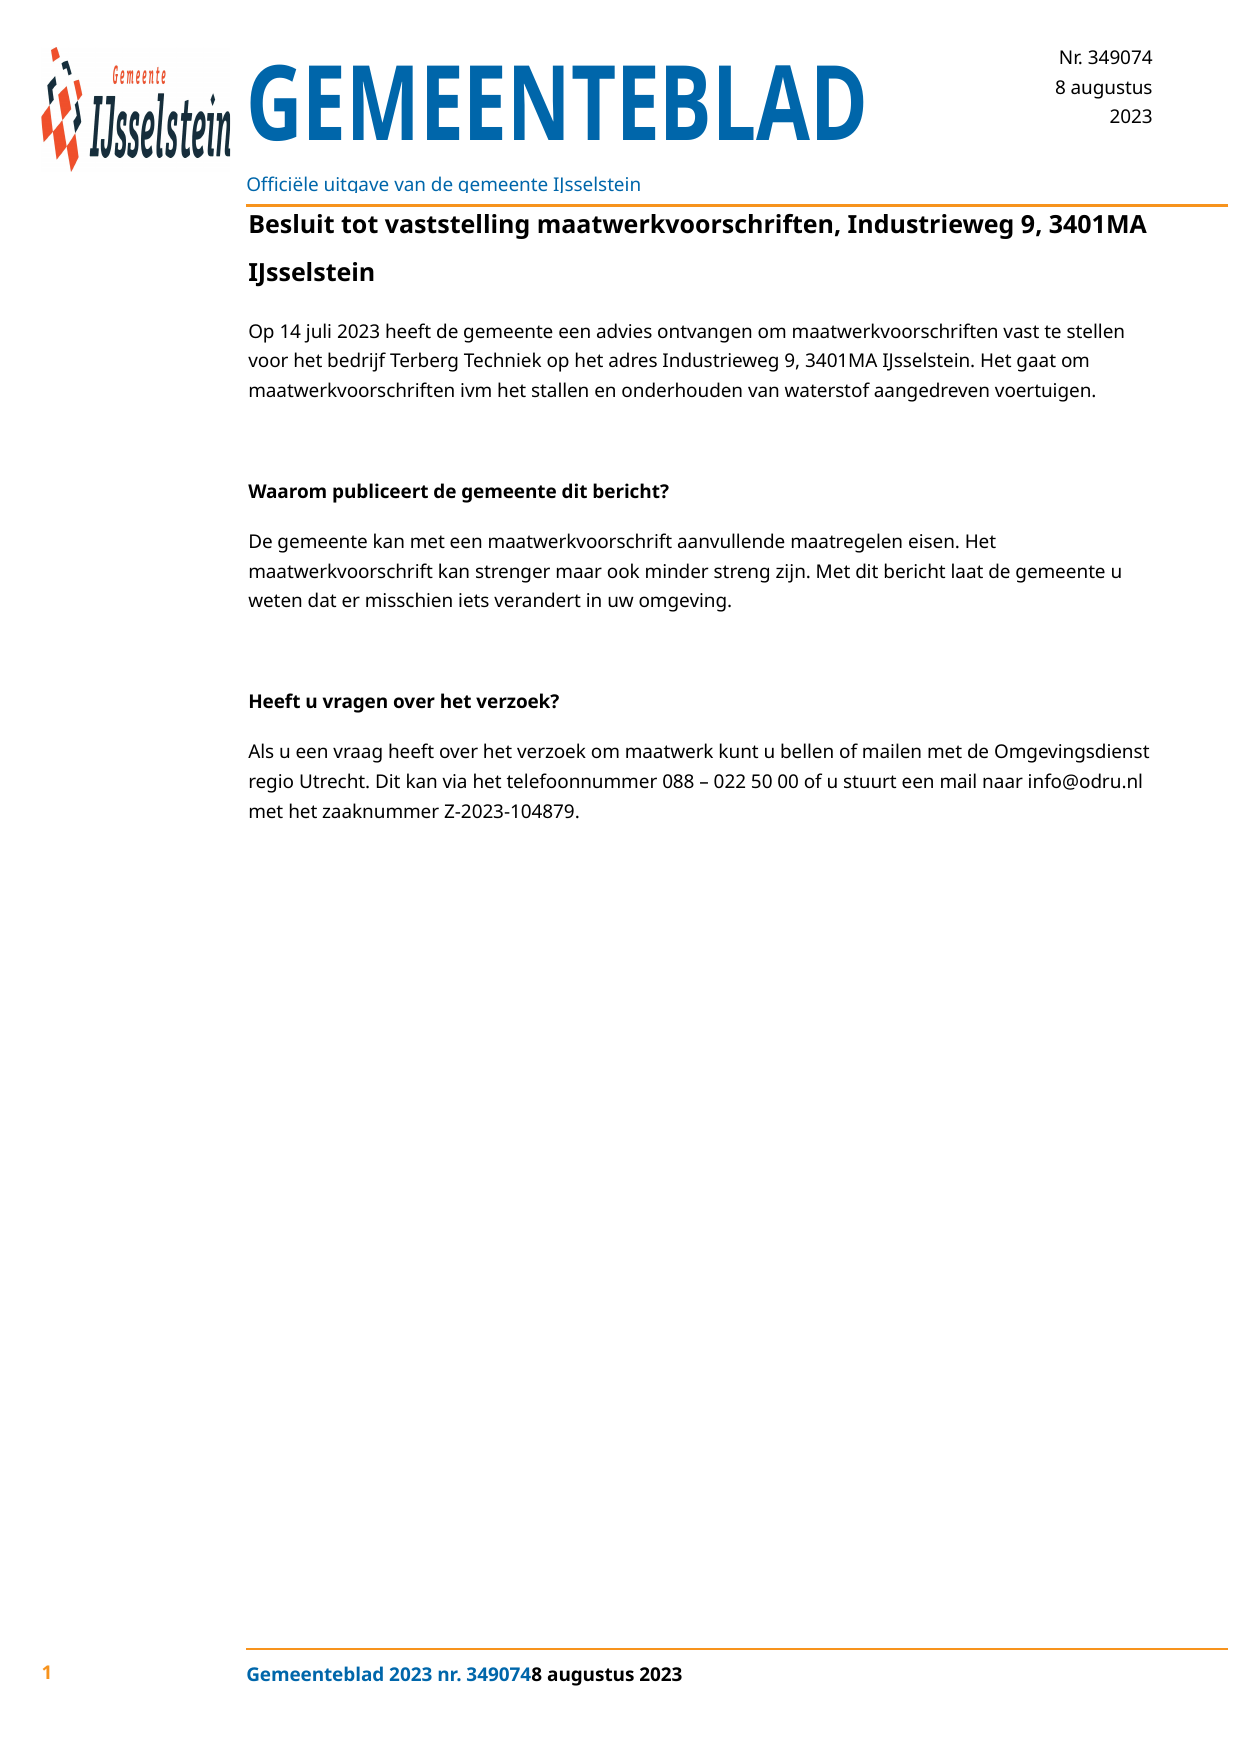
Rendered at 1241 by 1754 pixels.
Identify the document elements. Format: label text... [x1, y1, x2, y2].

text Waarom publiceert de gemeente dit bericht? [248, 478, 1152, 504]
text Als u een vraag heeft over het verzoek om maatwerk kunt u bellen of mailen met de Omgevingsdienst regio Utrecht. Dit kan via het telefoonnummer 088 – 022 50 00 of u stuurt een mail naar info@odru.nl met het zaaknummer Z-2023-104879. [248, 739, 1152, 824]
text De gemeente kan met een maatwerkvoorschrift aanvullende maatregelen eisen. Het maatwerkvoorschrift kan strenger maar ook minder streng zijn. Met dit bericht laat de gemeente u weten dat er misschien iets verandert in uw omgeving. [248, 528, 1152, 613]
text Op 14 juli 2023 heeft de gemeente een advies ontvangen om maatwerkvoorschriften vast te stellen voor het bedrijf Terberg Techniek op het adres Industrieweg 9, 3401MA IJsselstein. Het gaat om maatwerkvoorschriften ivm het stallen en onderhouden van waterstof aangedreven voertuigen. [248, 318, 1152, 403]
text Besluit tot vaststelling maatwerkvoorschriften, Industrieweg 9, 3401MA IJsselstein [248, 207, 1152, 288]
text Heeft u vragen over het verzoek? [248, 688, 1152, 714]
picture [41, 47, 231, 172]
